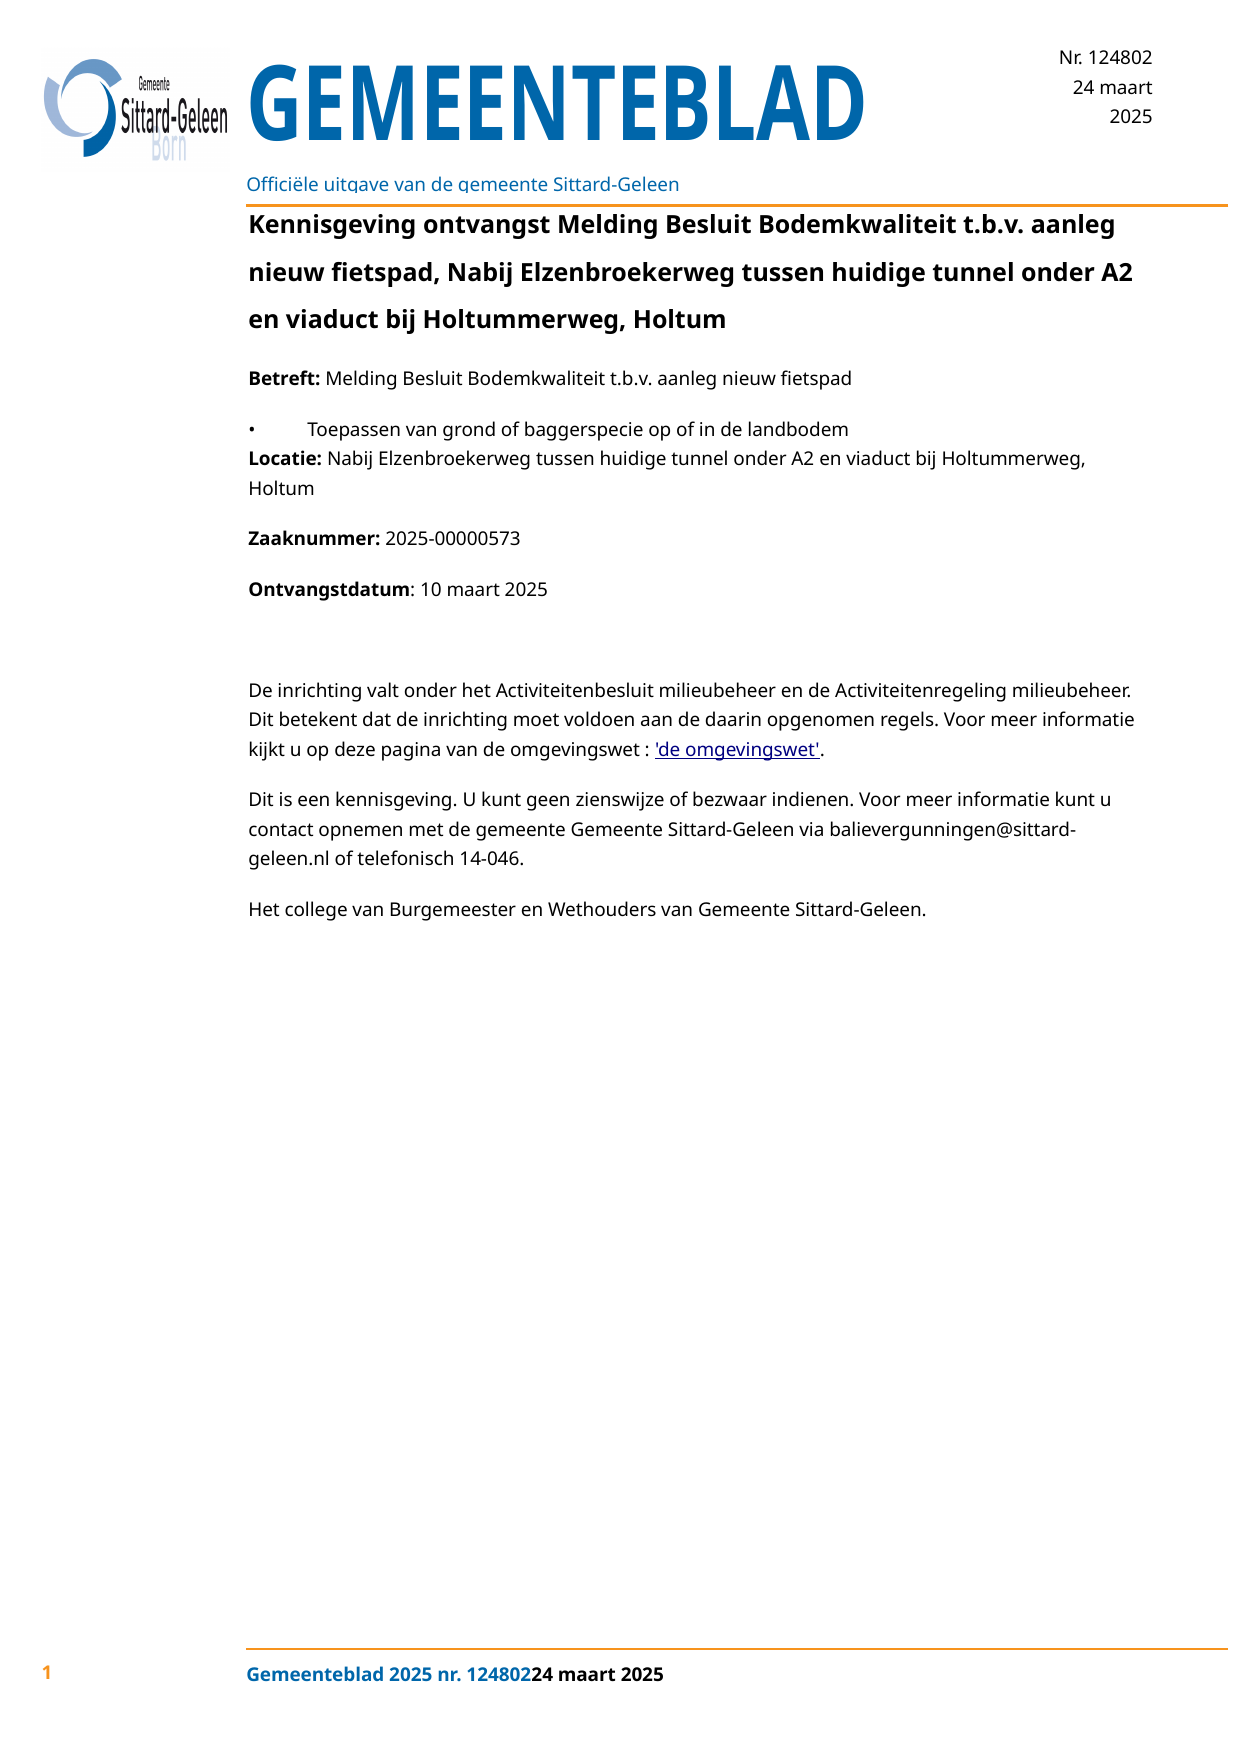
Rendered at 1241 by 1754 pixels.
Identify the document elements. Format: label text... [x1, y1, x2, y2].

text Het college van Burgemeester en Wethouders van Gemeente Sittard-Geleen. [248, 896, 1152, 922]
text Betreft: Melding Besluit Bodemkwaliteit t.b.v. aanleg nieuw fietspad [248, 366, 1152, 391]
list Toepassen van grond of baggerspecie op of in de landbodem [248, 416, 1152, 442]
text Kennisgeving ontvangst Melding Besluit Bodemkwaliteit t.b.v. aanleg nieuw fietspad, Nabij Elzenbroekerweg tussen huidige tunnel onder A2 en viaduct bij Holtummerweg, Holtum [248, 207, 1152, 336]
text Zaaknummer: 2025-00000573 [248, 526, 1152, 551]
picture [41, 47, 231, 172]
text Dit is een kennisgeving. U kunt geen zienswijze of bezwaar indienen. Voor meer informatie kunt u contact opnemen met de gemeente Gemeente Sittard-Geleen via balievergunningen@sittard-geleen.nl of telefonisch 14-046. [248, 786, 1152, 871]
text Ontvangstdatum: 10 maart 2025 [248, 576, 1152, 602]
text Locatie: Nabij Elzenbroekerweg tussen huidige tunnel onder A2 en viaduct bij Holtummerweg, Holtum [248, 446, 1152, 501]
text De inrichting valt onder het Activiteitenbesluit milieubeheer en de Activiteitenregeling milieubeheer. Dit betekent dat de inrichting moet voldoen aan de daarin opgenomen regels. Voor meer informatie kijkt u op deze pagina van de omgevingswet : 'de omgevingswet'. [248, 677, 1152, 762]
